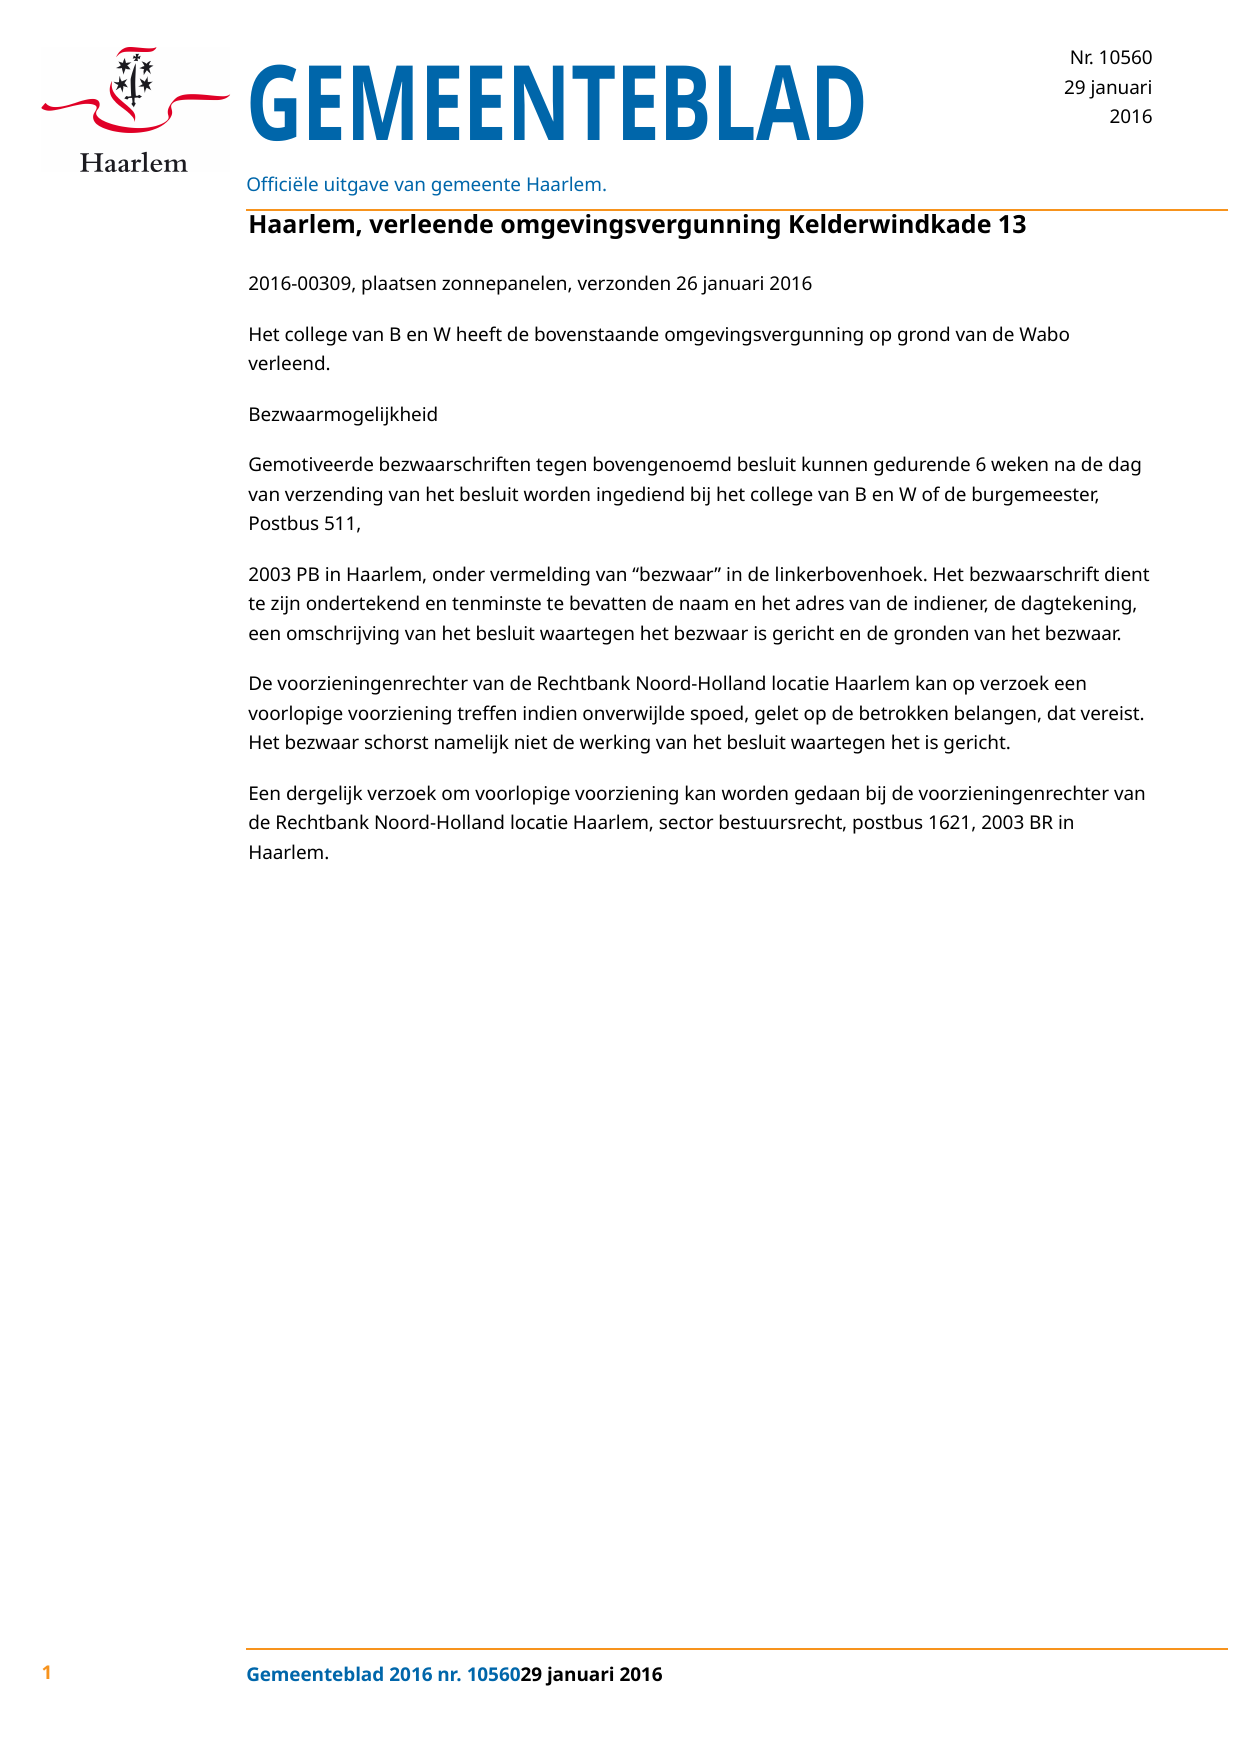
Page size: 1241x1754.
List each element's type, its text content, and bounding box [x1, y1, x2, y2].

text Haarlem, verleende omgevingsvergunning Kelderwindkade 13 [248, 211, 1152, 241]
text 2016-00309, plaatsen zonnepanelen, verzonden 26 januari 2016 [248, 270, 1152, 296]
text De voorzieningenrechter van de Rechtbank Noord-Holland locatie Haarlem kan op verzoek een voorlopige voorziening treffen indien onverwijlde spoed, gelet op de betrokken belangen, dat vereist. Het bezwaar schorst namelijk niet de werking van het besluit waartegen het is gericht. [248, 670, 1152, 755]
text Bezwaarmogelijkheid [248, 401, 1152, 426]
picture [41, 47, 231, 172]
text 2003 PB in Haarlem, onder vermelding van “bezwaar” in de linkerbovenhoek. Het bezwaarschrift dient te zijn ondertekend en tenminste te bevatten de naam en het adres van de indiener, de dagtekening, een omschrijving van het besluit waartegen het bezwaar is gericht en de gronden van het bezwaar. [248, 561, 1152, 646]
text Een dergelijk verzoek om voorlopige voorziening kan worden gedaan bij de voorzieningenrechter van de Rechtbank Noord-Holland locatie Haarlem, sector bestuursrecht, postbus 1621, 2003 BR in Haarlem. [248, 780, 1152, 865]
text Gemotiveerde bezwaarschriften tegen bovengenoemd besluit kunnen gedurende 6 weken na de dag van verzending van het besluit worden ingediend bij het college van B en W of de burgemeester, Postbus 511, [248, 451, 1152, 536]
text Het college van B en W heeft de bovenstaande omgevingsvergunning op grond van de Wabo verleend. [248, 321, 1152, 376]
